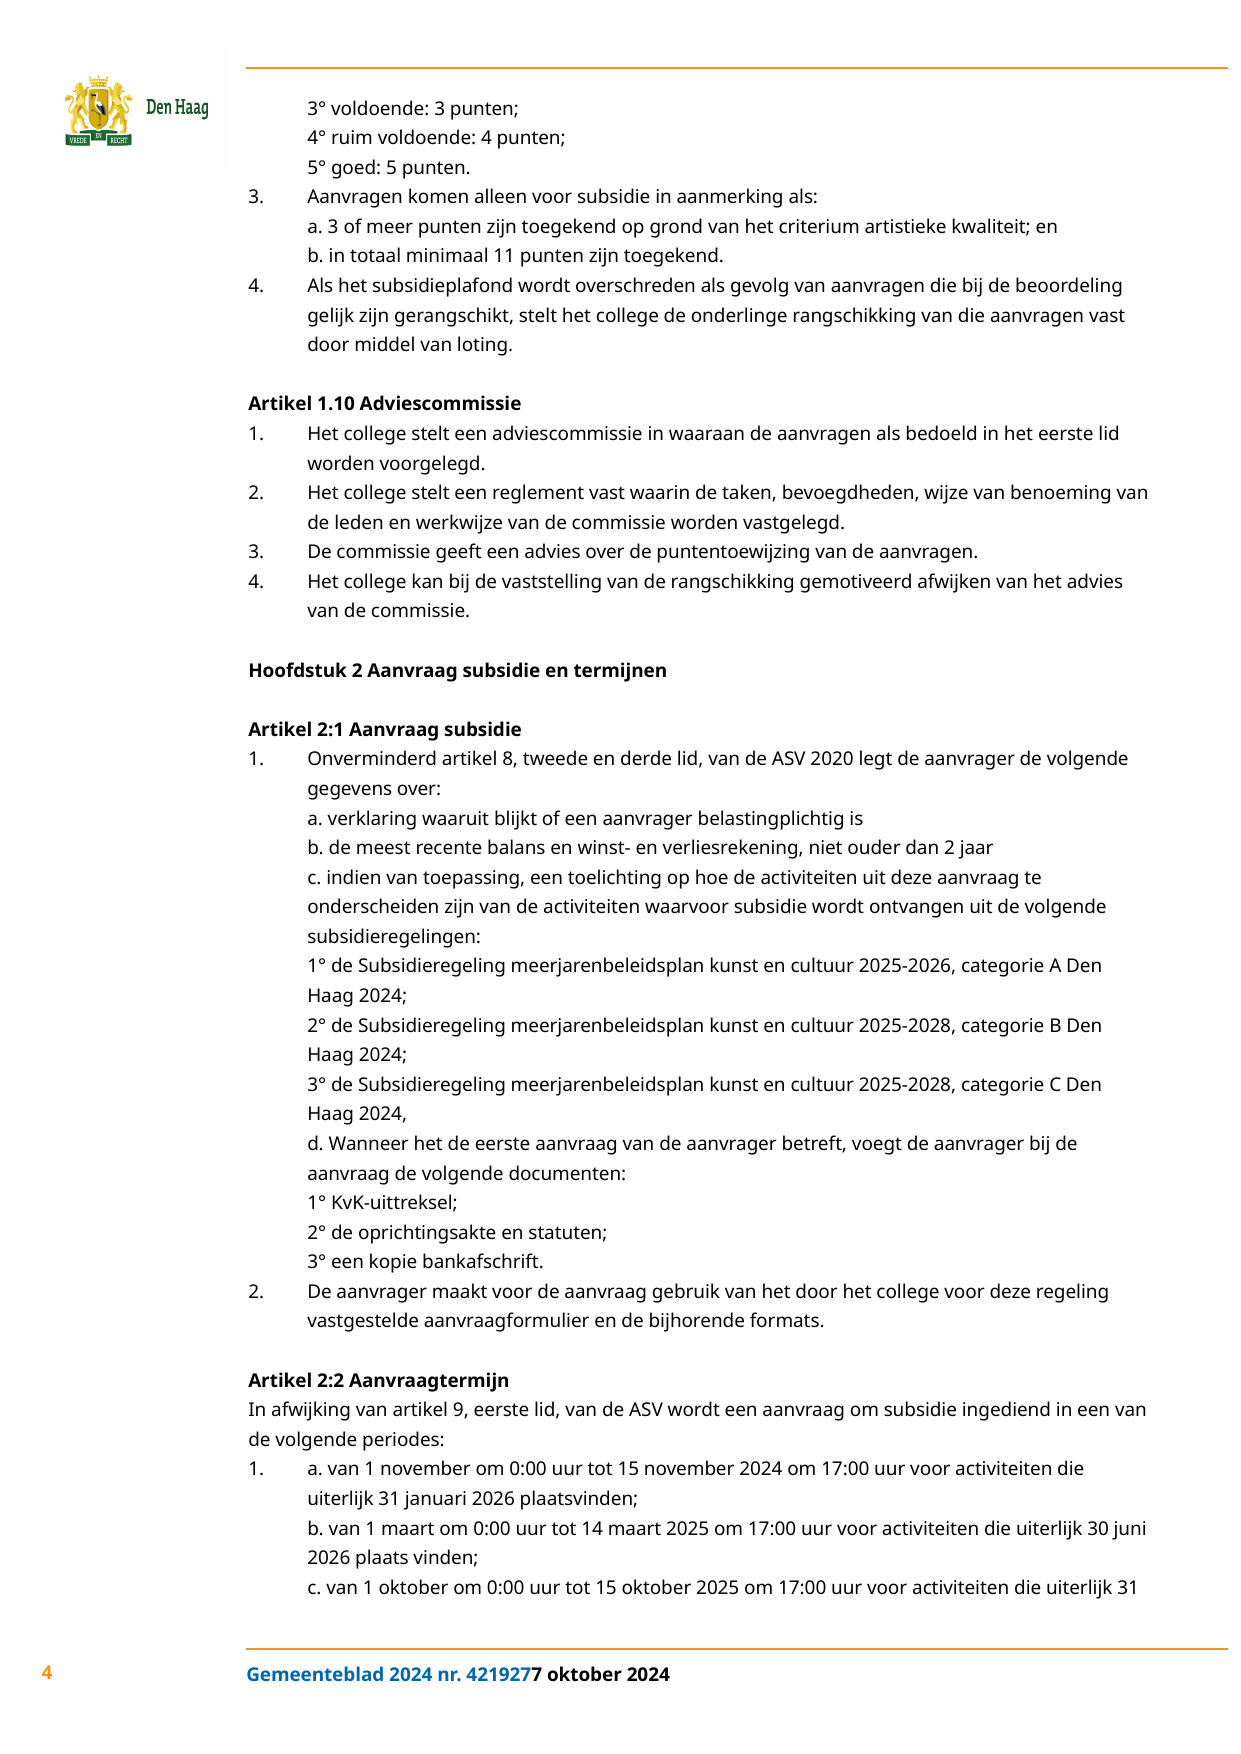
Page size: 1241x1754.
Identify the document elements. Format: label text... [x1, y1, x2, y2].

list a. van 1 november om 0:00 uur tot 15 november 2024 om 17:00 uur voor activiteiten die uiterlijk 31 januari 2026 plaatsvinden; [248, 1456, 1152, 1511]
picture [41, 47, 231, 172]
list b. van 1 maart om 0:00 uur tot 14 maart 2025 om 17:00 uur voor activiteiten die uiterlijk 30 juni 2026 plaats vinden; [248, 1515, 1152, 1570]
list 5° goed: 5 punten. [248, 154, 1152, 180]
list 2° de oprichtingsakte en statuten; [248, 1219, 1152, 1245]
list 2° de Subsidieregeling meerjarenbeleidsplan kunst en cultuur 2025-2028, categorie B Den Haag 2024; [248, 1012, 1152, 1067]
list c. indien van toepassing, een toelichting op hoe de activiteiten uit deze aanvraag te onderscheiden zijn van de activiteiten waarvoor subsidie wordt ontvangen uit de volgende subsidieregelingen: [248, 864, 1152, 949]
list b. in totaal minimaal 11 punten zijn toegekend. [248, 243, 1152, 268]
list Het college stelt een adviescommissie in waaraan de aanvragen als bedoeld in het eerste lid worden voorgelegd. [248, 420, 1152, 476]
list Het college kan bij de vaststelling van de rangschikking gemotiveerd afwijken van het advies van de commissie. [248, 568, 1152, 623]
list Als het subsidieplafond wordt overschreden als gevolg van aanvragen die bij de beoordeling gelijk zijn gerangschikt, stelt het college de onderlinge rangschikking van die aanvragen vast door middel van loting. [248, 272, 1152, 357]
list Het college stelt een reglement vast waarin de taken, bevoegdheden, wijze van benoeming van de leden en werkwijze van de commissie worden vastgelegd. [248, 479, 1152, 535]
list a. 3 of meer punten zijn toegekend op grond van het criterium artistieke kwaliteit; en [248, 213, 1152, 239]
list 3° voldoende: 3 punten; [248, 95, 1152, 121]
text In afwijking van artikel 9, eerste lid, van de ASV wordt een aanvraag om subsidie ingediend in een van de volgende periodes: [248, 1396, 1152, 1452]
list a. verklaring waaruit blijkt of een aanvrager belastingplichtig is [248, 805, 1152, 831]
list 1° de Subsidieregeling meerjarenbeleidsplan kunst en cultuur 2025-2026, categorie A Den Haag 2024; [248, 953, 1152, 1008]
text Artikel 2:2 Aanvraagtermijn [248, 1367, 1152, 1393]
list c. van 1 oktober om 0:00 uur tot 15 oktober 2025 om 17:00 uur voor activiteiten die uiterlijk 31 [248, 1574, 1152, 1600]
list Aanvragen komen alleen voor subsidie in aanmerking als: [248, 183, 1152, 209]
text Artikel 2:1 Aanvraag subsidie [248, 716, 1152, 742]
list De aanvrager maakt voor de aanvraag gebruik van het door het college voor deze regeling vastgestelde aanvraagformulier en de bijhorende formats. [248, 1278, 1152, 1333]
text Artikel 1.10 Adviescommissie [248, 391, 1152, 416]
text Hoofdstuk 2 Aanvraag subsidie en termijnen [248, 657, 1152, 683]
list b. de meest recente balans en winst- en verliesrekening, niet ouder dan 2 jaar [248, 834, 1152, 860]
list Onverminderd artikel 8, tweede en derde lid, van de ASV 2020 legt de aanvrager de volgende gegevens over: [248, 746, 1152, 801]
list d. Wanneer het de eerste aanvraag van de aanvrager betreft, voegt de aanvrager bij de aanvraag de volgende documenten: [248, 1130, 1152, 1186]
list De commissie geeft een advies over de puntentoewijzing van de aanvragen. [248, 538, 1152, 564]
list 4° ruim voldoende: 4 punten; [248, 124, 1152, 150]
list 3° de Subsidieregeling meerjarenbeleidsplan kunst en cultuur 2025-2028, categorie C Den Haag 2024, [248, 1071, 1152, 1126]
list 3° een kopie bankafschrift. [248, 1248, 1152, 1274]
list 1° KvK-uittreksel; [248, 1189, 1152, 1215]
